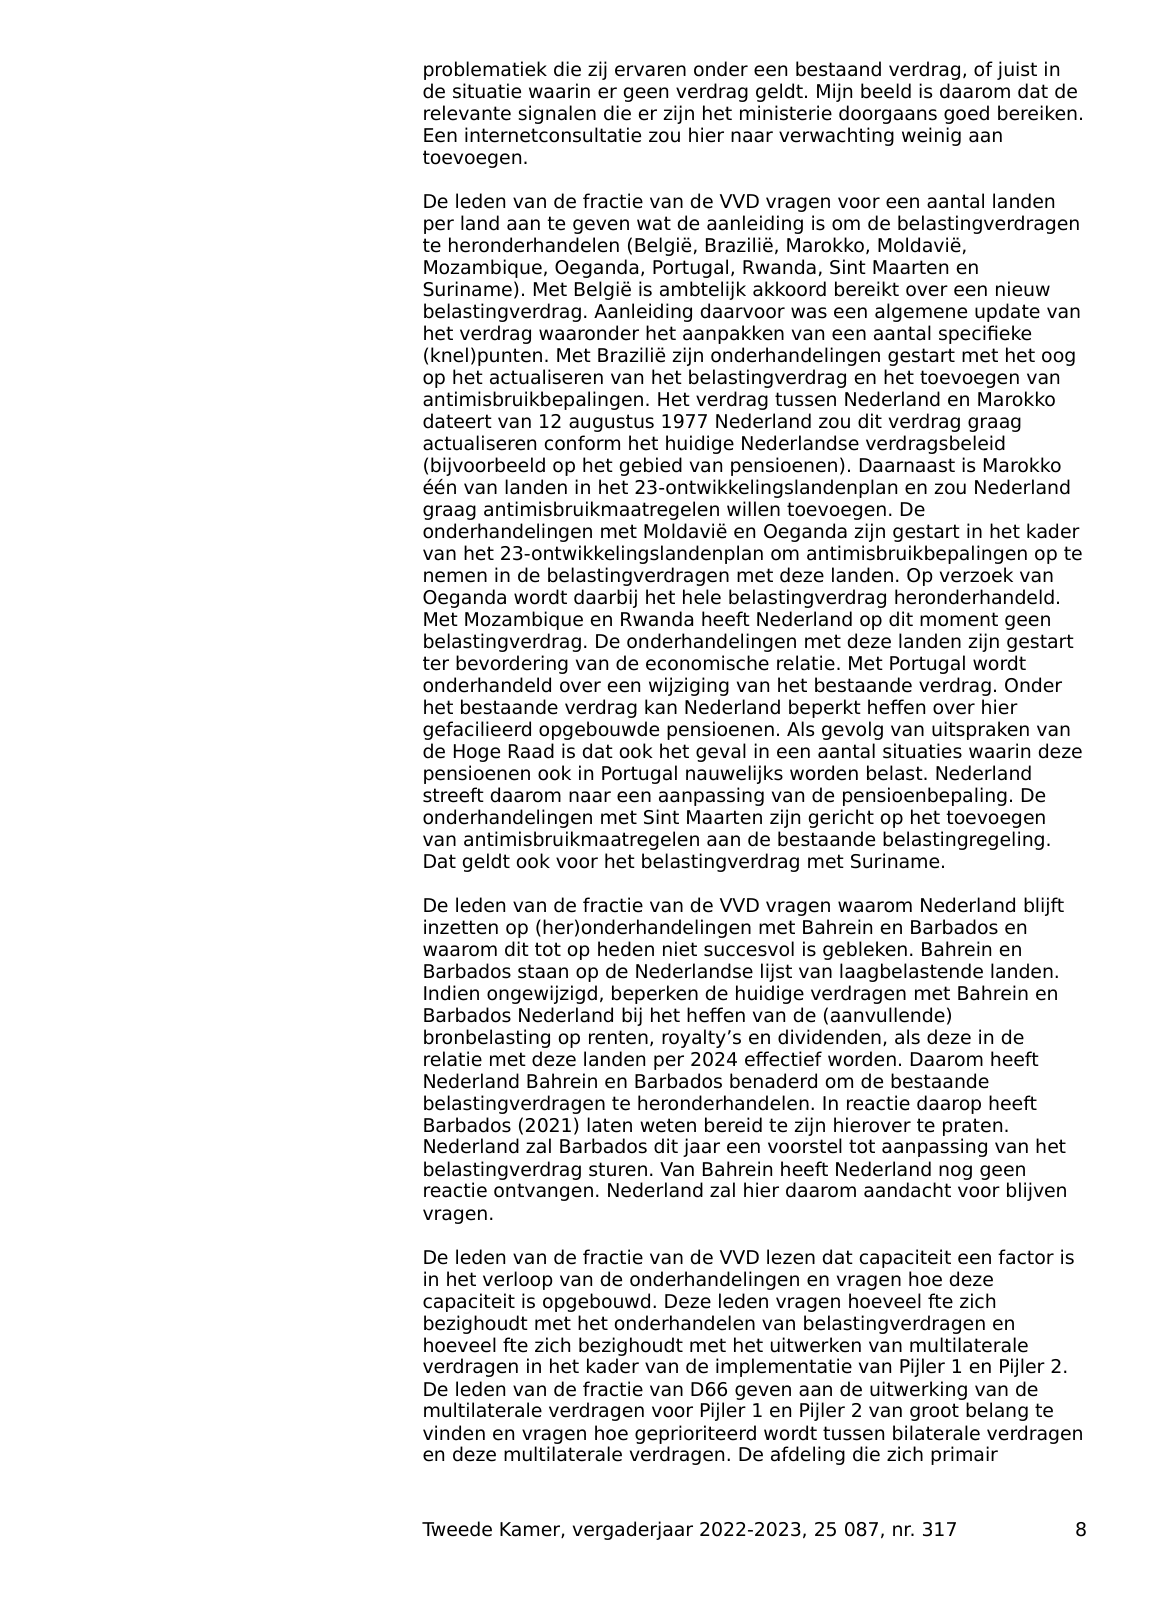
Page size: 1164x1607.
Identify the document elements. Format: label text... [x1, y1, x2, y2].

text De leden van de fractie van de VVD vragen voor een aantal landen per land aan te geven wat de aanleiding is om de belastingverdragen te heronderhandelen (België, Brazilië, Marokko, Moldavië, Mozambique, Oeganda, Portugal, Rwanda, Sint Maarten en Suriname). Met België is ambtelijk akkoord bereikt over een nieuw belastingverdrag. Aanleiding daarvoor was een algemene update van het verdrag waaronder het aanpakken van een aantal specifieke (knel)punten. Met Brazilië zijn onderhandelingen gestart met het oog op het actualiseren van het belastingverdrag en het toevoegen van antimisbruikbepalingen. Het verdrag tussen Nederland en Marokko dateert van 12 augustus 1977 Nederland zou dit verdrag graag actualiseren conform het huidige Nederlandse verdragsbeleid (bijvoorbeeld op het gebied van pensioenen). Daarnaast is Marokko één van landen in het 23-ontwikkelingslandenplan en zou Nederland graag antimisbruikmaatregelen willen toevoegen. De onderhandelingen met Moldavië en Oeganda zijn gestart in het kader van het 23-ontwikkelingslandenplan om antimisbruikbepalingen op te nemen in de belastingverdragen met deze landen. Op verzoek van Oeganda wordt daarbij het hele belastingverdrag heronderhandeld. Met Mozambique en Rwanda heeft Nederland op dit moment geen belastingverdrag. De onderhandelingen met deze landen zijn gestart ter bevordering van de economische relatie. Met Portugal wordt onderhandeld over een wijziging van het bestaande verdrag. Onder het bestaande verdrag kan Nederland beperkt heffen over hier gefacilieerd opgebouwde pensioenen. Als gevolg van uitspraken van de Hoge Raad is dat ook het geval in een aantal situaties waarin deze pensioenen ook in Portugal nauwelijks worden belast. Nederland streeft daarom naar een aanpassing van de pensioenbepaling. De onderhandelingen met Sint Maarten zijn gericht op het toevoegen van antimisbruikmaatregelen aan de bestaande belastingregeling. Dat geldt ook voor het belastingverdrag met Suriname. [422, 191, 1087, 872]
text De leden van de fractie van de VVD vragen waarom Nederland blijft inzetten op (her)onderhandelingen met Bahrein en Barbados en waarom dit tot op heden niet succesvol is gebleken. Bahrein en Barbados staan op de Nederlandse lijst van laagbelastende landen. Indien ongewijzigd, beperken de huidige verdragen met Bahrein en Barbados Nederland bij het heffen van de (aanvullende) bronbelasting op renten, royalty’s en dividenden, als deze in de relatie met deze landen per 2024 effectief worden. Daarom heeft Nederland Bahrein en Barbados benaderd om de bestaande belastingverdragen te heronderhandelen. In reactie daarop heeft Barbados (2021) laten weten bereid te zijn hierover te praten. Nederland zal Barbados dit jaar een voorstel tot aanpassing van het belastingverdrag sturen. Van Bahrein heeft Nederland nog geen reactie ontvangen. Nederland zal hier daarom aandacht voor blijven vragen. [422, 895, 1087, 1224]
text De leden van de fractie van de VVD lezen dat capaciteit een factor is in het verloop van de onderhandelingen en vragen hoe deze capaciteit is opgebouwd. Deze leden vragen hoeveel fte zich bezighoudt met het onderhandelen van belastingverdragen en hoeveel fte zich bezighoudt met het uitwerken van multilaterale verdragen in het kader van de implementatie van Pijler 1 en Pijler 2. De leden van de fractie van D66 geven aan de uitwerking van de multilaterale verdragen voor Pijler 1 en Pijler 2 van groot belang te vinden en vragen hoe geprioriteerd wordt tussen bilaterale verdragen en deze multilaterale verdragen. De afdeling die zich primair [422, 1247, 1087, 1466]
text problematiek die zij ervaren onder een bestaand verdrag, of juist in de situatie waarin er geen verdrag geldt. Mijn beeld is daarom dat de relevante signalen die er zijn het ministerie doorgaans goed bereiken. Een internetconsultatie zou hier naar verwachting weinig aan toevoegen. [422, 59, 1087, 169]
